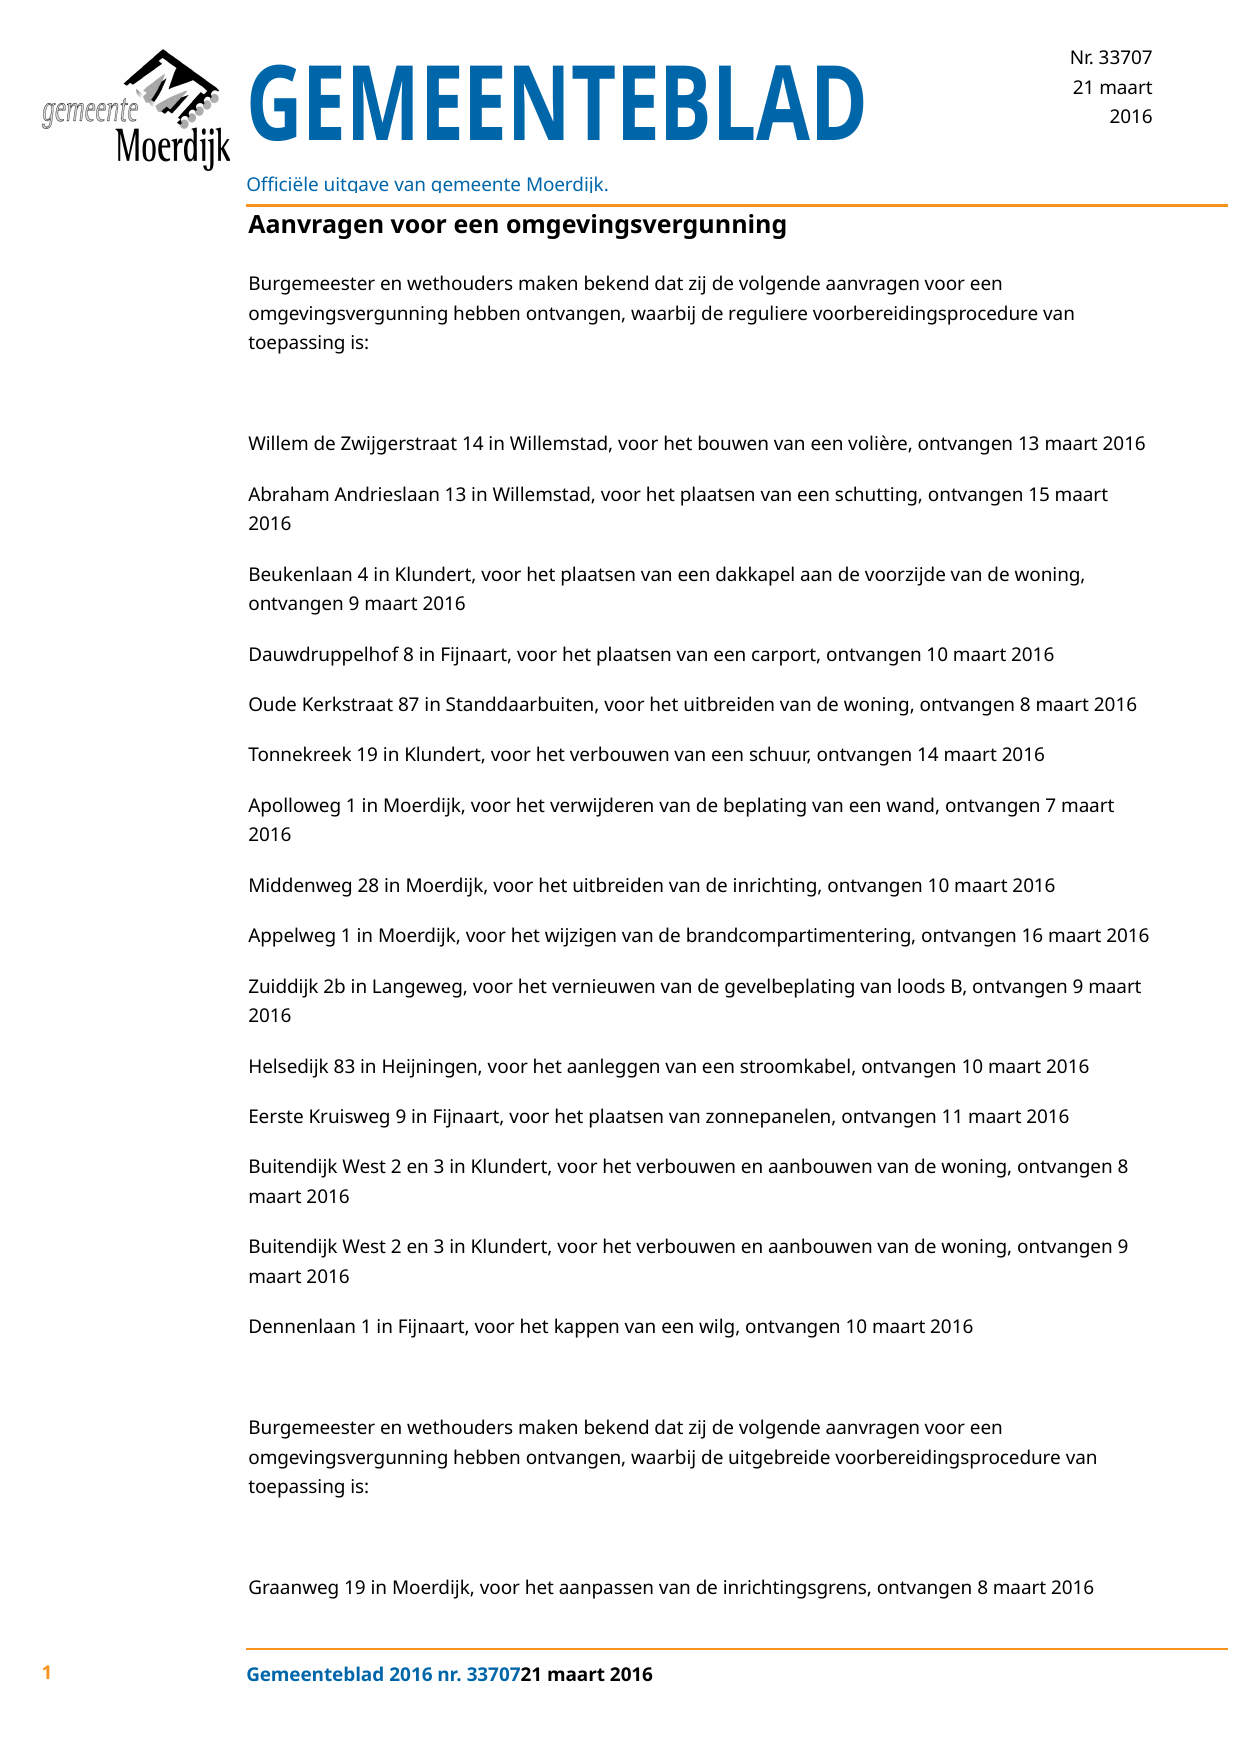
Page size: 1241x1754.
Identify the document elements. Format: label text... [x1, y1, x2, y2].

text Helsedijk 83 in Heijningen, voor het aanleggen van een stroomkabel, ontvangen 10 maart 2016 [248, 1053, 1152, 1078]
picture [41, 47, 231, 172]
text Apolloweg 1 in Moerdijk, voor het verwijderen van de beplating van een wand, ontvangen 7 maart 2016 [248, 792, 1152, 847]
text Middenweg 28 in Moerdijk, voor het uitbreiden van de inrichting, ontvangen 10 maart 2016 [248, 872, 1152, 898]
text Abraham Andrieslaan 13 in Willemstad, voor het plaatsen van een schutting, ontvangen 15 maart 2016 [248, 481, 1152, 536]
text Burgemeester en wethouders maken bekend dat zij de volgende aanvragen voor een omgevingsvergunning hebben ontvangen, waarbij de reguliere voorbereidingsprocedure van toepassing is: [248, 270, 1152, 355]
text Aanvragen voor een omgevingsvergunning [248, 207, 1152, 241]
text Willem de Zwijgerstraat 14 in Willemstad, voor het bouwen van een volière, ontvangen 13 maart 2016 [248, 430, 1152, 456]
text Oude Kerkstraat 87 in Standdaarbuiten, voor het uitbreiden van de woning, ontvangen 8 maart 2016 [248, 691, 1152, 717]
text Tonnekreek 19 in Klundert, voor het verbouwen van een schuur, ontvangen 14 maart 2016 [248, 742, 1152, 767]
text Buitendijk West 2 en 3 in Klundert, voor het verbouwen en aanbouwen van de woning, ontvangen 8 maart 2016 [248, 1154, 1152, 1209]
text Dauwdruppelhof 8 in Fijnaart, voor het plaatsen van een carport, ontvangen 10 maart 2016 [248, 641, 1152, 666]
text Beukenlaan 4 in Klundert, voor het plaatsen van een dakkapel aan de voorzijde van de woning, ontvangen 9 maart 2016 [248, 561, 1152, 616]
text Buitendijk West 2 en 3 in Klundert, voor het verbouwen en aanbouwen van de woning, ontvangen 9 maart 2016 [248, 1234, 1152, 1289]
text Dennenlaan 1 in Fijnaart, voor het kappen van een wilg, ontvangen 10 maart 2016 [248, 1314, 1152, 1339]
text Zuiddijk 2b in Langeweg, voor het vernieuwen van de gevelbeplating van loods B, ontvangen 9 maart 2016 [248, 973, 1152, 1028]
text Appelweg 1 in Moerdijk, voor het wijzigen van de brandcompartimentering, ontvangen 16 maart 2016 [248, 922, 1152, 948]
text Burgemeester en wethouders maken bekend dat zij de volgende aanvragen voor een omgevingsvergunning hebben ontvangen, waarbij de uitgebreide voorbereidingsprocedure van toepassing is: [248, 1414, 1152, 1499]
text Eerste Kruisweg 9 in Fijnaart, voor het plaatsen van zonnepanelen, ontvangen 11 maart 2016 [248, 1103, 1152, 1129]
text Graanweg 19 in Moerdijk, voor het aanpassen van de inrichtingsgrens, ontvangen 8 maart 2016 [248, 1574, 1152, 1600]
